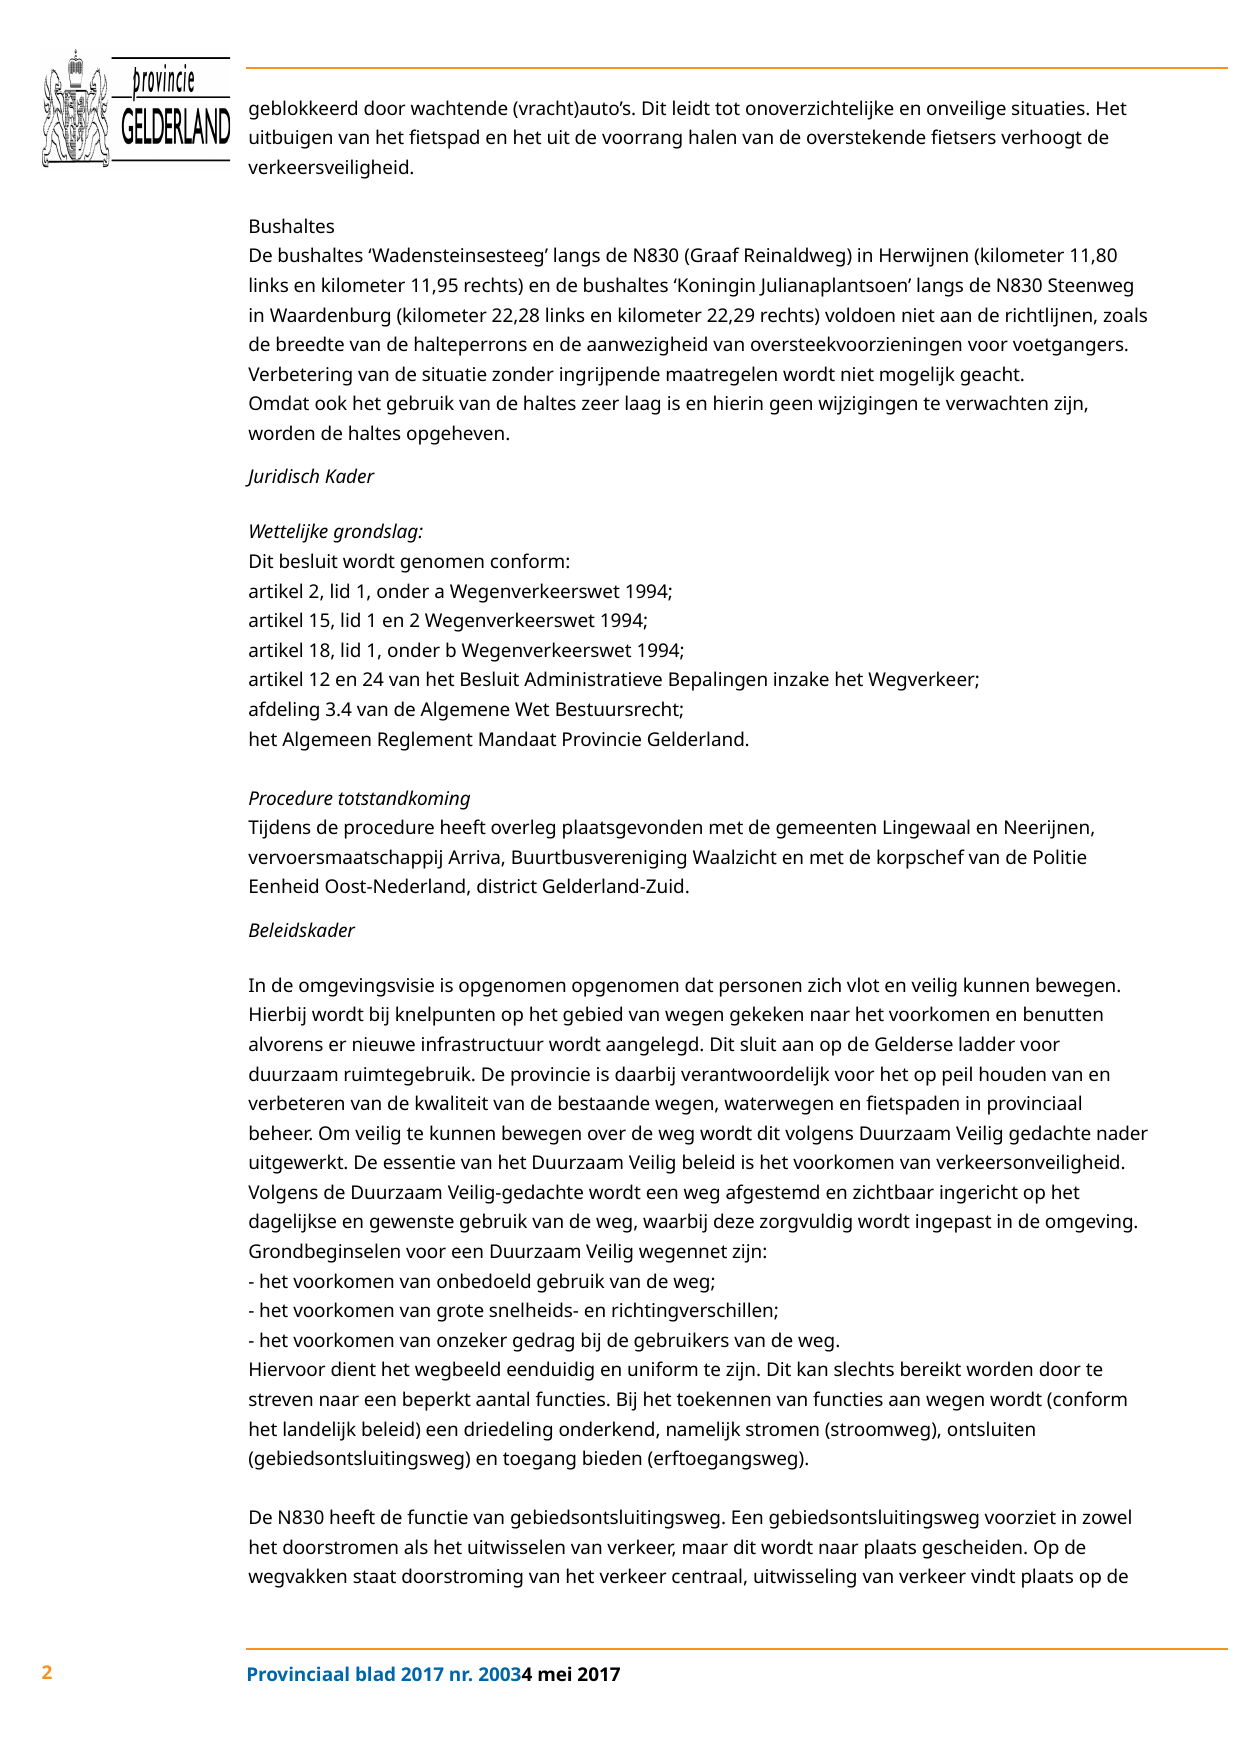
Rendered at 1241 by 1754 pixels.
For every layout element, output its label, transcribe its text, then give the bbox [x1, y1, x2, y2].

text afdeling 3.4 van de Algemene Wet Bestuursrecht; [248, 696, 1152, 722]
text Grondbeginselen voor een Duurzaam Veilig wegennet zijn: [248, 1238, 1152, 1264]
text Hiervoor dient het wegbeeld eenduidig en uniform te zijn. Dit kan slechts bereikt worden door te streven naar een beperkt aantal functies. Bij het toekennen van functies aan wegen wordt (conform het landelijk beleid) een driedeling onderkend, namelijk stromen (stroomweg), ontsluiten (gebiedsontsluitingsweg) en toegang bieden (erftoegangsweg). [248, 1357, 1152, 1471]
picture [41, 47, 231, 172]
text artikel 2, lid 1, onder a Wegenverkeerswet 1994; [248, 578, 1152, 603]
text - het voorkomen van onbedoeld gebruik van de weg; [248, 1268, 1152, 1294]
text Dit besluit wordt genomen conform: [248, 548, 1152, 574]
text Beleidskader [248, 917, 1152, 942]
text artikel 12 en 24 van het Besluit Administratieve Bepalingen inzake het Wegverkeer; [248, 667, 1152, 692]
text Bushaltes [248, 213, 1152, 239]
text geblokkeerd door wachtende (vracht)auto’s. Dit leidt tot onoverzichtelijke en onveilige situaties. Het uitbuigen van het fietspad en het uit de voorrang halen van de overstekende fietsers verhoogt de verkeersveiligheid. [248, 95, 1152, 180]
text De N830 heeft de functie van gebiedsontsluitingsweg. Een gebiedsontsluitingsweg voorziet in zowel het doorstromen als het uitwisselen van verkeer, maar dit wordt naar plaats gescheiden. Op de wegvakken staat doorstroming van het verkeer centraal, uitwisseling van verkeer vindt plaats op de [248, 1504, 1152, 1589]
text Omdat ook het gebruik van de haltes zeer laag is en hierin geen wijzigingen te verwachten zijn, worden de haltes opgeheven. [248, 391, 1152, 446]
text artikel 15, lid 1 en 2 Wegenverkeerswet 1994; [248, 607, 1152, 633]
text het Algemeen Reglement Mandaat Provincie Gelderland. [248, 726, 1152, 751]
text In de omgevingsvisie is opgenomen opgenomen dat personen zich vlot en veilig kunnen bewegen. Hierbij wordt bij knelpunten op het gebied van wegen gekeken naar het voorkomen en benutten alvorens er nieuwe infrastructuur wordt aangelegd. Dit sluit aan op de Gelderse ladder voor duurzaam ruimtegebruik. De provincie is daarbij verantwoordelijk voor het op peil houden van en verbeteren van de kwaliteit van de bestaande wegen, waterwegen en fietspaden in provinciaal beheer. Om veilig te kunnen bewegen over de weg wordt dit volgens Duurzaam Veilig gedachte nader uitgewerkt. De essentie van het Duurzaam Veilig beleid is het voorkomen van verkeersonveiligheid. Volgens de Duurzaam Veilig-gedachte wordt een weg afgestemd en zichtbaar ingericht op het dagelijkse en gewenste gebruik van de weg, waarbij deze zorgvuldig wordt ingepast in de omgeving. [248, 972, 1152, 1234]
text Juridisch Kader [248, 463, 1152, 489]
text artikel 18, lid 1, onder b Wegenverkeerswet 1994; [248, 637, 1152, 663]
text - het voorkomen van grote snelheids- en richtingverschillen; [248, 1297, 1152, 1323]
text - het voorkomen van onzeker gedrag bij de gebruikers van de weg. [248, 1327, 1152, 1353]
text Procedure totstandkoming [248, 785, 1152, 811]
text Tijdens de procedure heeft overleg plaatsgevonden met de gemeenten Lingewaal en Neerijnen, vervoersmaatschappij Arriva, Buurtbusvereniging Waalzicht en met de korpschef van de Politie Eenheid Oost-Nederland, district Gelderland-Zuid. [248, 814, 1152, 899]
text Wettelijke grondslag: [248, 519, 1152, 544]
text De bushaltes ‘Wadensteinsesteeg’ langs de N830 (Graaf Reinaldweg) in Herwijnen (kilometer 11,80 links en kilometer 11,95 rechts) en de bushaltes ‘Koningin Julianaplantsoen’ langs de N830 Steenweg in Waardenburg (kilometer 22,28 links en kilometer 22,29 rechts) voldoen niet aan de richtlijnen, zoals de breedte van de halteperrons en de aanwezigheid van oversteekvoorzieningen voor voetgangers. Verbetering van de situatie zonder ingrijpende maatregelen wordt niet mogelijk geacht. [248, 243, 1152, 387]
